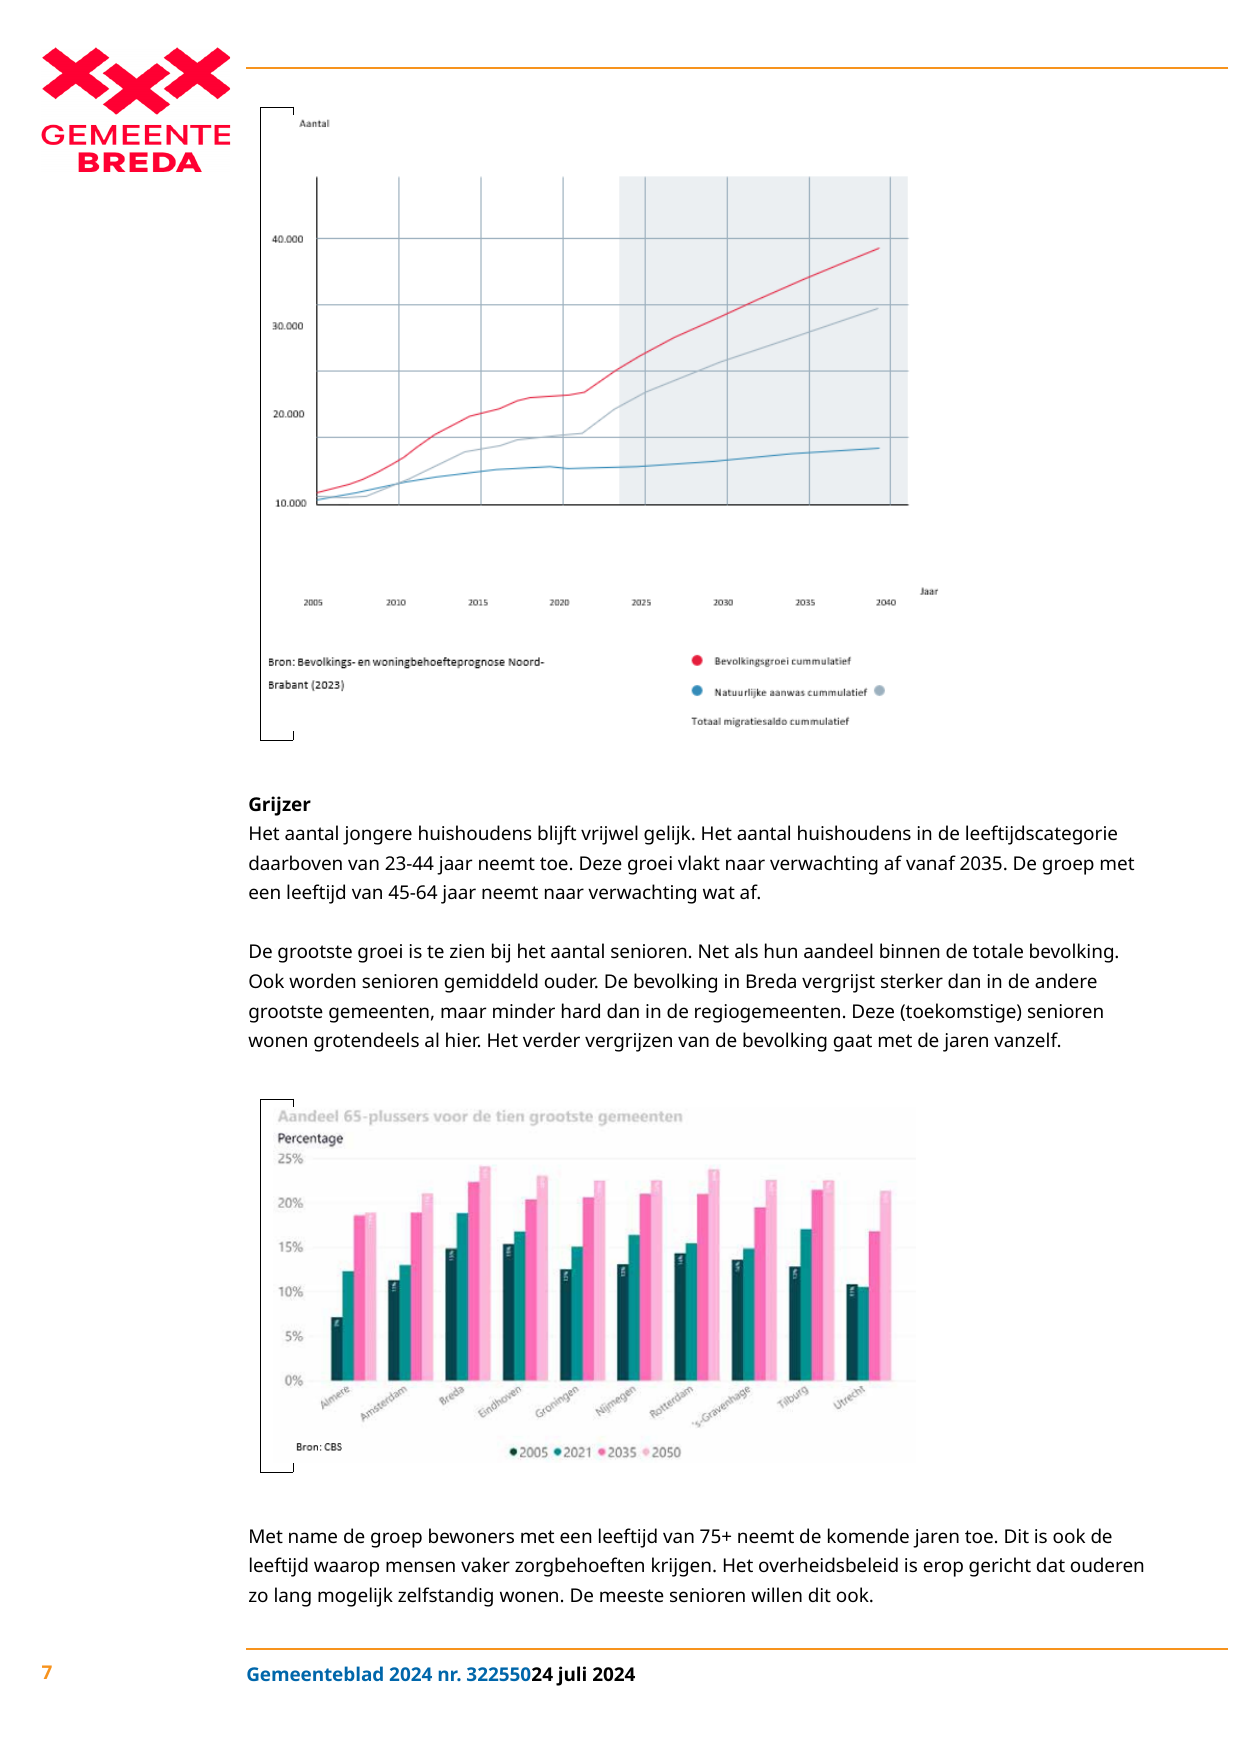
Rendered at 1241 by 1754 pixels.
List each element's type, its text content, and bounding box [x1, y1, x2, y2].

picture [268, 1107, 919, 1463]
text De grootste groei is te zien bij het aantal senioren. Net als hun aandeel binnen de totale bevolking. Ook worden senioren gemiddeld ouder. De bevolking in Breda vergrijst sterker dan in de andere grootste gemeenten, maar minder hard dan in de regiogemeenten. Deze (toekomstige) senioren wonen grotendeels al hier. Het verder vergrijzen van de bevolking gaat met de jaren vanzelf. [248, 939, 1152, 1053]
text Met name de groep bewoners met een leeftijd van 75+ neemt de komende jaren toe. Dit is ook de leeftijd waarop mensen vaker zorgbehoeften krijgen. Het overheidsbeleid is erop gericht dat ouderen zo lang mogelijk zelfstandig wonen. De meeste senioren willen dit ook. [248, 1523, 1152, 1608]
picture [41, 47, 231, 172]
picture [268, 115, 948, 731]
text Grijzer [248, 791, 1152, 817]
text Het aantal jongere huishoudens blijft vrijwel gelijk. Het aantal huishoudens in de leeftijdscategorie daarboven van 23-44 jaar neemt toe. Deze groei vlakt naar verwachting af vanaf 2035. De groep met een leeftijd van 45-64 jaar neemt naar verwachting wat af. [248, 820, 1152, 905]
